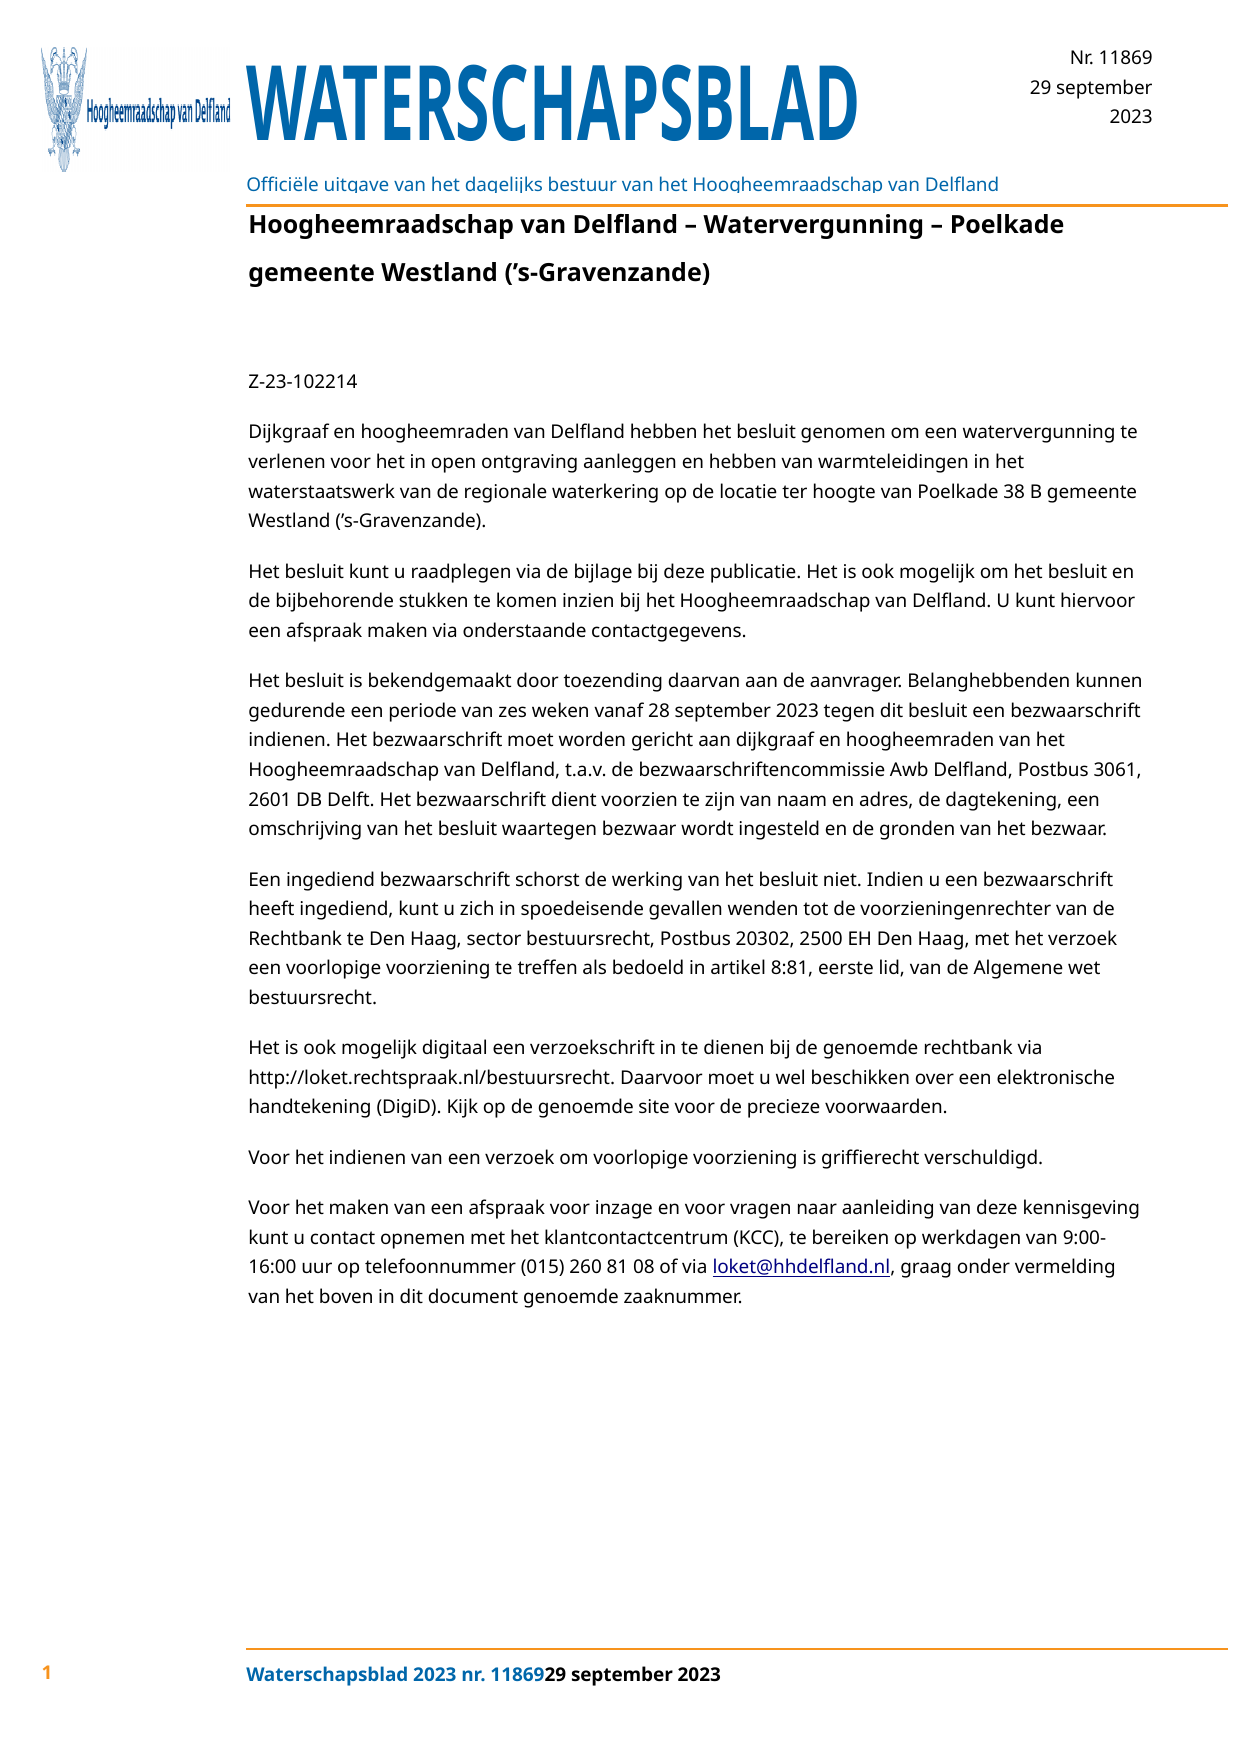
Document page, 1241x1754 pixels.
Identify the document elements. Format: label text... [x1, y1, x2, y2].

text Een ingediend bezwaarschrift schorst de werking van het besluit niet. Indien u een bezwaarschrift heeft ingediend, kunt u zich in spoedeisende gevallen wenden tot de voorzieningenrechter van de Rechtbank te Den Haag, sector bestuursrecht, Postbus 20302, 2500 EH Den Haag, met het verzoek een voorlopige voorziening te treffen als bedoeld in artikel 8:81, eerste lid, van de Algemene wet bestuursrecht. [248, 866, 1152, 1010]
text Dijkgraaf en hoogheemraden van Delfland hebben het besluit genomen om een watervergunning te verlenen voor het in open ontgraving aanleggen en hebben van warmteleidingen in het waterstaatswerk van de regionale waterkering op de locatie ter hoogte van Poelkade 38 B gemeente Westland (’s-Gravenzande). [248, 419, 1152, 533]
text Het besluit is bekendgemaakt door toezending daarvan aan de aanvrager. Belanghebbenden kunnen gedurende een periode van zes weken vanaf 28 september 2023 tegen dit besluit een bezwaarschrift indienen. Het bezwaarschrift moet worden gericht aan dijkgraaf en hoogheemraden van het Hoogheemraadschap van Delfland, t.a.v. de bezwaarschriftencommissie Awb Delfland, Postbus 3061, 2601 DB Delft. Het bezwaarschrift dient voorzien te zijn van naam en adres, de dagtekening, een omschrijving van het besluit waartegen bezwaar wordt ingesteld en de gronden van het bezwaar. [248, 667, 1152, 841]
text Het besluit kunt u raadplegen via de bijlage bij deze publicatie. Het is ook mogelijk om het besluit en de bijbehorende stukken te komen inzien bij het Hoogheemraadschap van Delfland. U kunt hiervoor een afspraak maken via onderstaande contactgegevens. [248, 558, 1152, 643]
text Hoogheemraadschap van Delfland – Watervergunning – Poelkade gemeente Westland (’s-Gravenzande) [248, 207, 1152, 288]
text Z-23-102214 [248, 368, 1152, 394]
text Het is ook mogelijk digitaal een verzoekschrift in te dienen bij de genoemde rechtbank via http://loket.rechtspraak.nl/bestuursrecht. Daarvoor moet u wel beschikken over een elektronische handtekening (DigiD). Kijk op de genoemde site voor de precieze voorwaarden. [248, 1034, 1152, 1119]
text Voor het maken van een afspraak voor inzage en voor vragen naar aanleiding van deze kennisgeving kunt u contact opnemen met het klantcontactcentrum (KCC), te bereiken op werkdagen van 9:00-16:00 uur op telefoonnummer (015) 260 81 08 of via loket@hhdelfland.nl, graag onder vermelding van het boven in dit document genoemde zaaknummer. [248, 1194, 1152, 1309]
picture [41, 47, 231, 172]
text Voor het indienen van een verzoek om voorlopige voorziening is griffierecht verschuldigd. [248, 1144, 1152, 1170]
